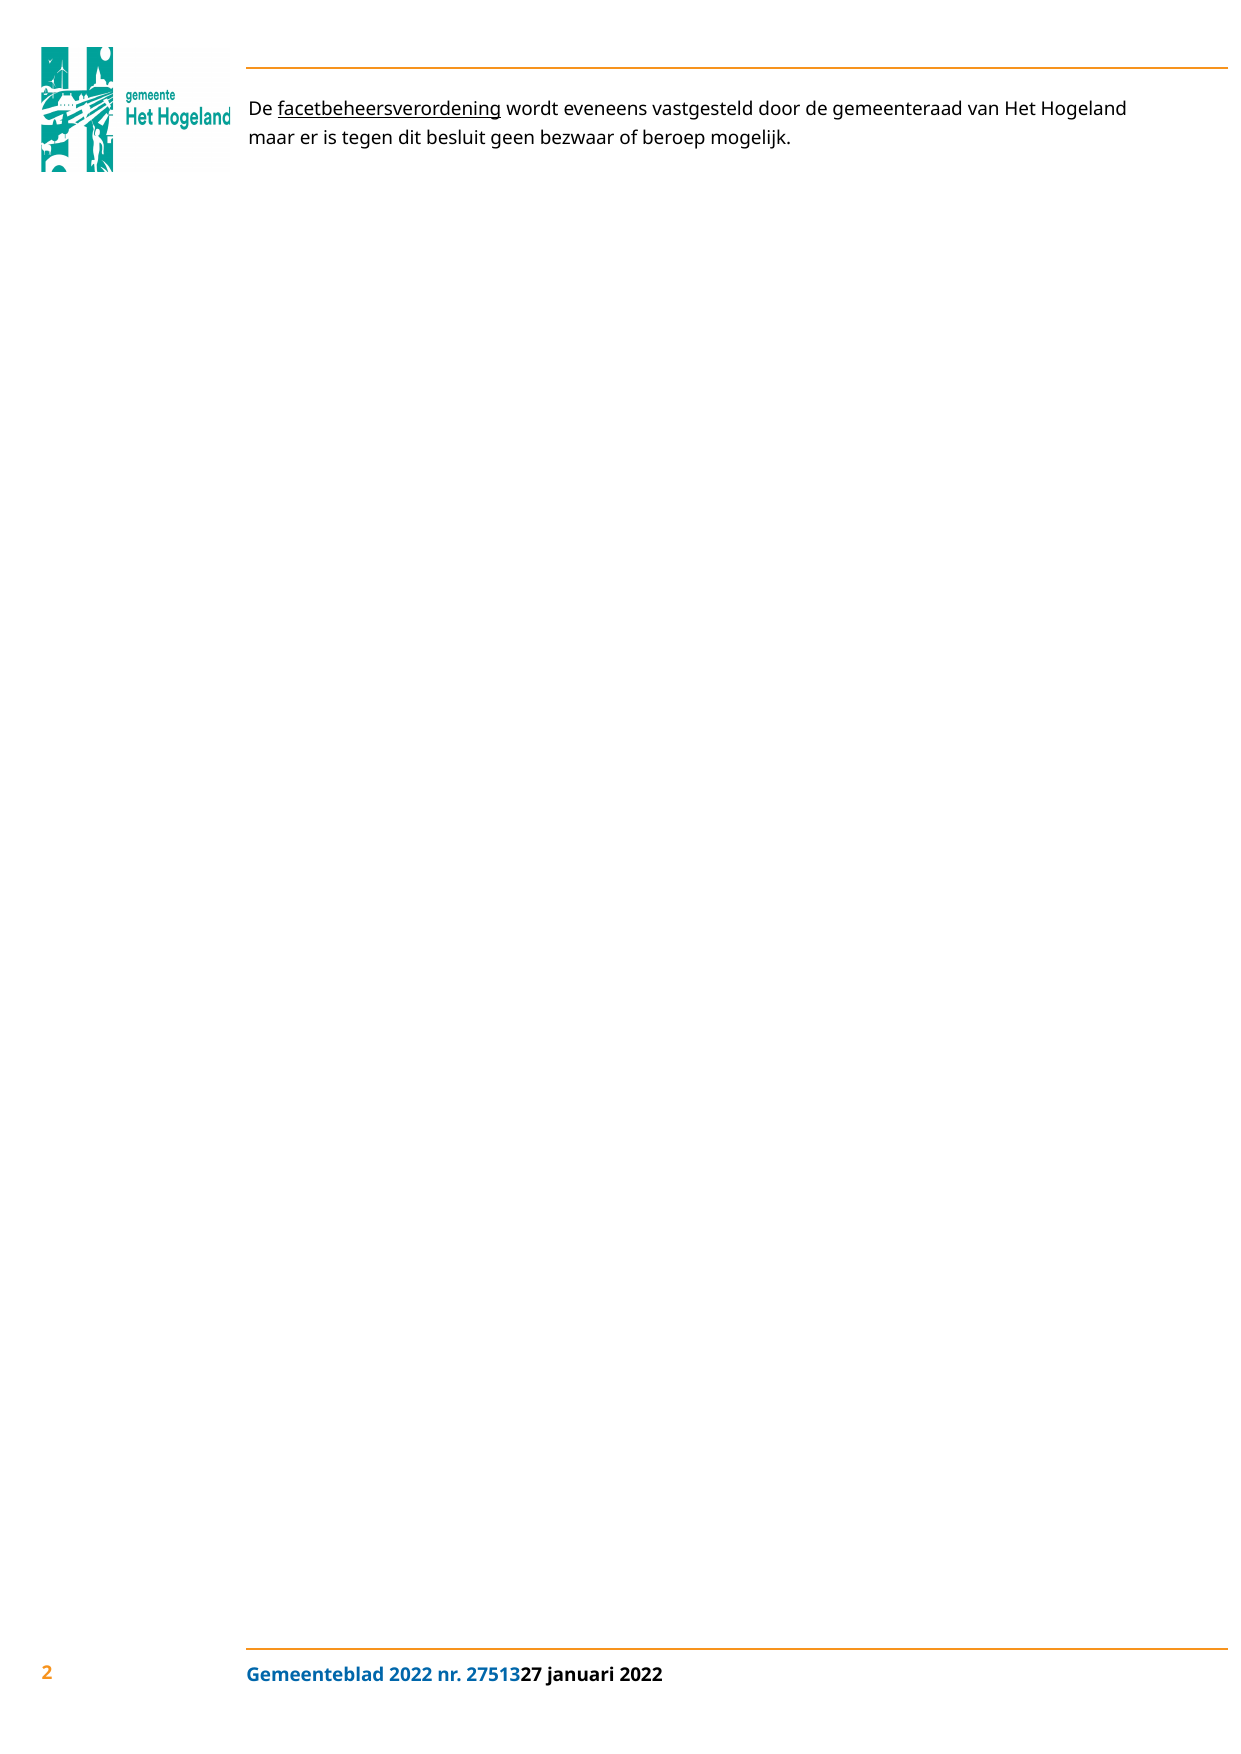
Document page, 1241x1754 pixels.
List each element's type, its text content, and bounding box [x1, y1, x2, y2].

text De facetbeheersverordening wordt eveneens vastgesteld door de gemeenteraad van Het Hogeland maar er is tegen dit besluit geen bezwaar of beroep mogelijk. [248, 95, 1152, 150]
picture [41, 47, 231, 172]
